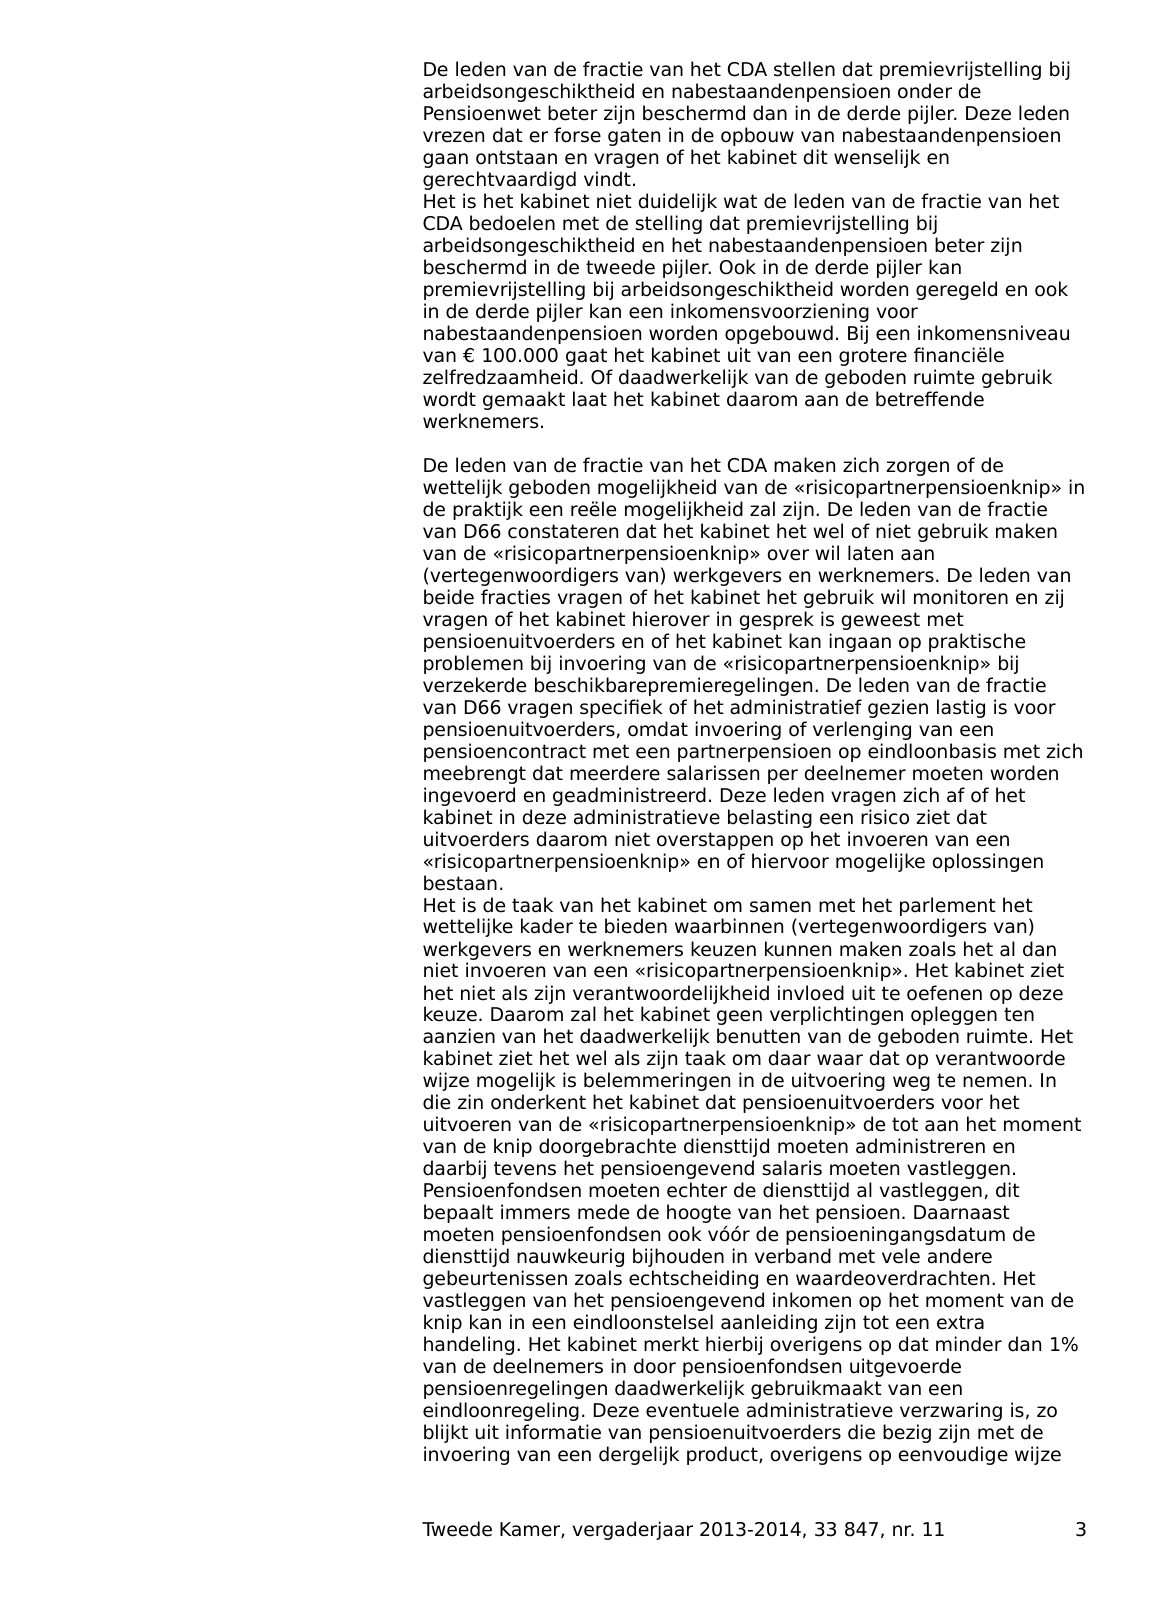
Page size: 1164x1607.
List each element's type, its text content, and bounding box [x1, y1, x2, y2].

text Het is het kabinet niet duidelijk wat de leden van de fractie van het CDA bedoelen met de stelling dat premievrijstelling bij arbeidsongeschiktheid en het nabestaandenpensioen beter zijn beschermd in de tweede pijler. Ook in de derde pijler kan premievrijstelling bij arbeidsongeschiktheid worden geregeld en ook in de derde pijler kan een inkomensvoorziening voor nabestaandenpensioen worden opgebouwd. Bij een inkomensniveau van € 100.000 gaat het kabinet uit van een grotere financiële zelfredzaamheid. Of daadwerkelijk van de geboden ruimte gebruik wordt gemaakt laat het kabinet daarom aan de betreffende werknemers. [422, 191, 1087, 433]
text Het is de taak van het kabinet om samen met het parlement het wettelijke kader te bieden waarbinnen (vertegenwoordigers van) werkgevers en werknemers keuzen kunnen maken zoals het al dan niet invoeren van een «risicopartnerpensioenknip». Het kabinet ziet het niet als zijn verantwoordelijkheid invloed uit te oefenen op deze keuze. Daarom zal het kabinet geen verplichtingen opleggen ten aanzien van het daadwerkelijk benutten van de geboden ruimte. Het kabinet ziet het wel als zijn taak om daar waar dat op verantwoorde wijze mogelijk is belemmeringen in de uitvoering weg te nemen. In die zin onderkent het kabinet dat pensioenuitvoerders voor het uitvoeren van de «risicopartnerpensioenknip» de tot aan het moment van de knip doorgebrachte diensttijd moeten administreren en daarbij tevens het pensioengevend salaris moeten vastleggen. Pensioenfondsen moeten echter de diensttijd al vastleggen, dit bepaalt immers mede de hoogte van het pensioen. Daarnaast moeten pensioenfondsen ook vóór de pensioeningangsdatum de diensttijd nauwkeurig bijhouden in verband met vele andere gebeurtenissen zoals echtscheiding en waardeoverdrachten. Het vastleggen van het pensioengevend inkomen op het moment van de knip kan in een eindloonstelsel aanleiding zijn tot een extra handeling. Het kabinet merkt hierbij overigens op dat minder dan 1% van de deelnemers in door pensioenfondsen uitgevoerde pensioenregelingen daadwerkelijk gebruikmaakt van een eindloonregeling. Deze eventuele administratieve verzwaring is, zo blijkt uit informatie van pensioenuitvoerders die bezig zijn met de invoering van een dergelijk product, overigens op eenvoudige wijze [422, 894, 1087, 1466]
text De leden van de fractie van het CDA maken zich zorgen of de wettelijk geboden mogelijkheid van de «risicopartnerpensioenknip» in de praktijk een reële mogelijkheid zal zijn. De leden van de fractie van D66 constateren dat het kabinet het wel of niet gebruik maken van de «risicopartnerpensioenknip» over wil laten aan (vertegenwoordigers van) werkgevers en werknemers. De leden van beide fracties vragen of het kabinet het gebruik wil monitoren en zij vragen of het kabinet hierover in gesprek is geweest met pensioenuitvoerders en of het kabinet kan ingaan op praktische problemen bij invoering van de «risicopartnerpensioenknip» bij verzekerde beschikbarepremieregelingen. De leden van de fractie van D66 vragen specifiek of het administratief gezien lastig is voor pensioenuitvoerders, omdat invoering of verlenging van een pensioencontract met een partnerpensioen op eindloonbasis met zich meebrengt dat meerdere salarissen per deelnemer moeten worden ingevoerd en geadministreerd. Deze leden vragen zich af of het kabinet in deze administratieve belasting een risico ziet dat uitvoerders daarom niet overstappen op het invoeren van een «risicopartnerpensioenknip» en of hiervoor mogelijke oplossingen bestaan. [422, 455, 1087, 894]
text De leden van de fractie van het CDA stellen dat premievrijstelling bij arbeidsongeschiktheid en nabestaandenpensioen onder de Pensioenwet beter zijn beschermd dan in de derde pijler. Deze leden vrezen dat er forse gaten in de opbouw van nabestaandenpensioen gaan ontstaan en vragen of het kabinet dit wenselijk en gerechtvaardigd vindt. [422, 59, 1087, 191]
